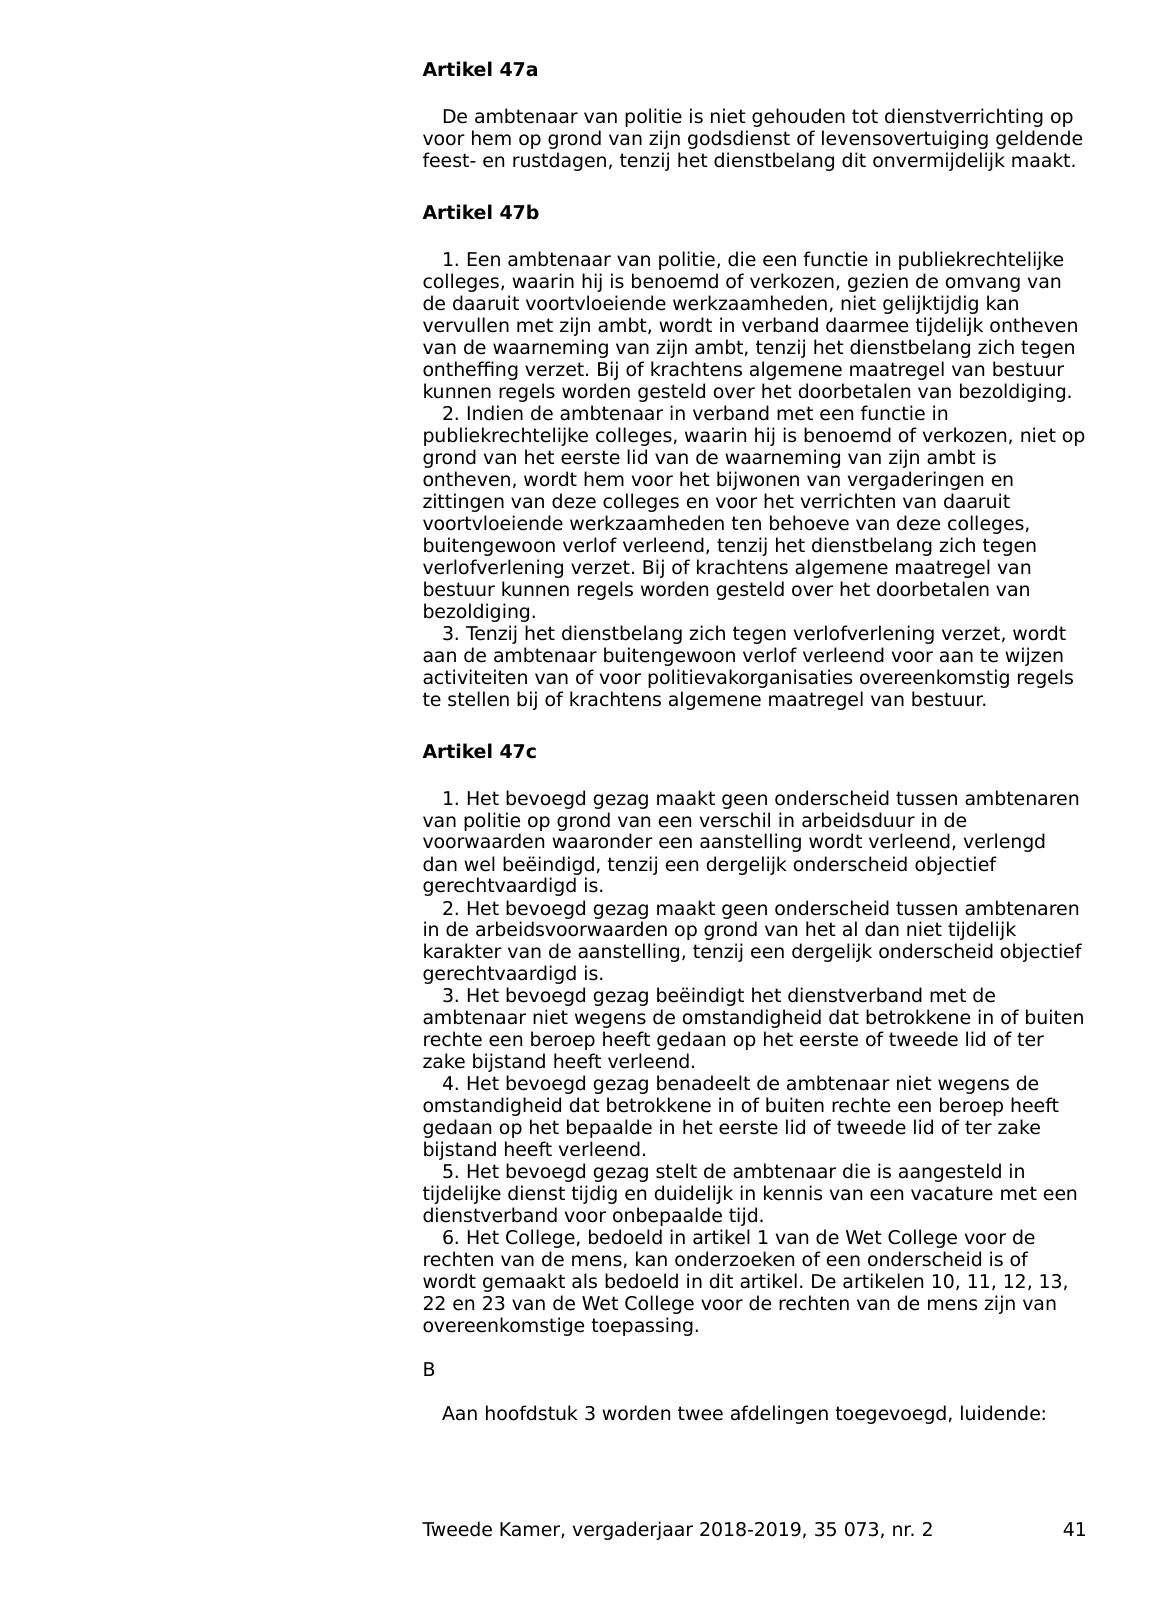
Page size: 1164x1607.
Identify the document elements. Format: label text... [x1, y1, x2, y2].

text 3. Tenzij het dienstbelang zich tegen verlofverlening verzet, wordt aan de ambtenaar buitengewoon verlof verleend voor aan te wijzen activiteiten van of voor politievakorganisaties overeenkomstig regels te stellen bij of krachtens algemene maatregel van bestuur. [422, 623, 1087, 711]
text De ambtenaar van politie is niet gehouden tot dienstverrichting op voor hem op grond van zijn godsdienst of levensovertuiging geldende feest- en rustdagen, tenzij het dienstbelang dit onvermijdelijk maakt. [422, 106, 1087, 172]
text 4. Het bevoegd gezag benadeelt de ambtenaar niet wegens de omstandigheid dat betrokkene in of buiten rechte een beroep heeft gedaan op het bepaalde in het eerste lid of tweede lid of ter zake bijstand heeft verleend. [422, 1073, 1087, 1161]
text B [422, 1359, 1087, 1381]
subtitle Artikel 47a [422, 59, 1087, 81]
subtitle Artikel 47c [422, 741, 1087, 762]
text 2. Indien de ambtenaar in verband met een functie in publiekrechtelijke colleges, waarin hij is benoemd of verkozen, niet op grond van het eerste lid van de waarneming van zijn ambt is ontheven, wordt hem voor het bijwonen van vergaderingen en zittingen van deze colleges en voor het verrichten van daaruit voortvloeiende werkzaamheden ten behoeve van deze colleges, buitengewoon verlof verleend, tenzij het dienstbelang zich tegen verlofverlening verzet. Bij of krachtens algemene maatregel van bestuur kunnen regels worden gesteld over het doorbetalen van bezoldiging. [422, 403, 1087, 623]
text 6. Het College, bedoeld in artikel 1 van de Wet College voor de rechten van de mens, kan onderzoeken of een onderscheid is of wordt gemaakt als bedoeld in dit artikel. De artikelen 10, 11, 12, 13, 22 en 23 van de Wet College voor de rechten van de mens zijn van overeenkomstige toepassing. [422, 1227, 1087, 1337]
text 2. Het bevoegd gezag maakt geen onderscheid tussen ambtenaren in de arbeidsvoorwaarden op grond van het al dan niet tijdelijk karakter van de aanstelling, tenzij een dergelijk onderscheid objectief gerechtvaardigd is. [422, 897, 1087, 985]
subtitle Artikel 47b [422, 202, 1087, 224]
text 1. Het bevoegd gezag maakt geen onderscheid tussen ambtenaren van politie op grond van een verschil in arbeidsduur in de voorwaarden waaronder een aanstelling wordt verleend, verlengd dan wel beëindigd, tenzij een dergelijk onderscheid objectief gerechtvaardigd is. [422, 787, 1087, 897]
text Aan hoofdstuk 3 worden twee afdelingen toegevoegd, luidende: [422, 1403, 1087, 1425]
text 5. Het bevoegd gezag stelt de ambtenaar die is aangesteld in tijdelijke dienst tijdig en duidelijk in kennis van een vacature met een dienstverband voor onbepaalde tijd. [422, 1161, 1087, 1227]
text 1. Een ambtenaar van politie, die een functie in publiekrechtelijke colleges, waarin hij is benoemd of verkozen, gezien de omvang van de daaruit voortvloeiende werkzaamheden, niet gelijktijdig kan vervullen met zijn ambt, wordt in verband daarmee tijdelijk ontheven van de waarneming van zijn ambt, tenzij het dienstbelang zich tegen ontheffing verzet. Bij of krachtens algemene maatregel van bestuur kunnen regels worden gesteld over het doorbetalen van bezoldiging. [422, 249, 1087, 403]
text 3. Het bevoegd gezag beëindigt het dienstverband met de ambtenaar niet wegens de omstandigheid dat betrokkene in of buiten rechte een beroep heeft gedaan op het eerste of tweede lid of ter zake bijstand heeft verleend. [422, 985, 1087, 1073]
